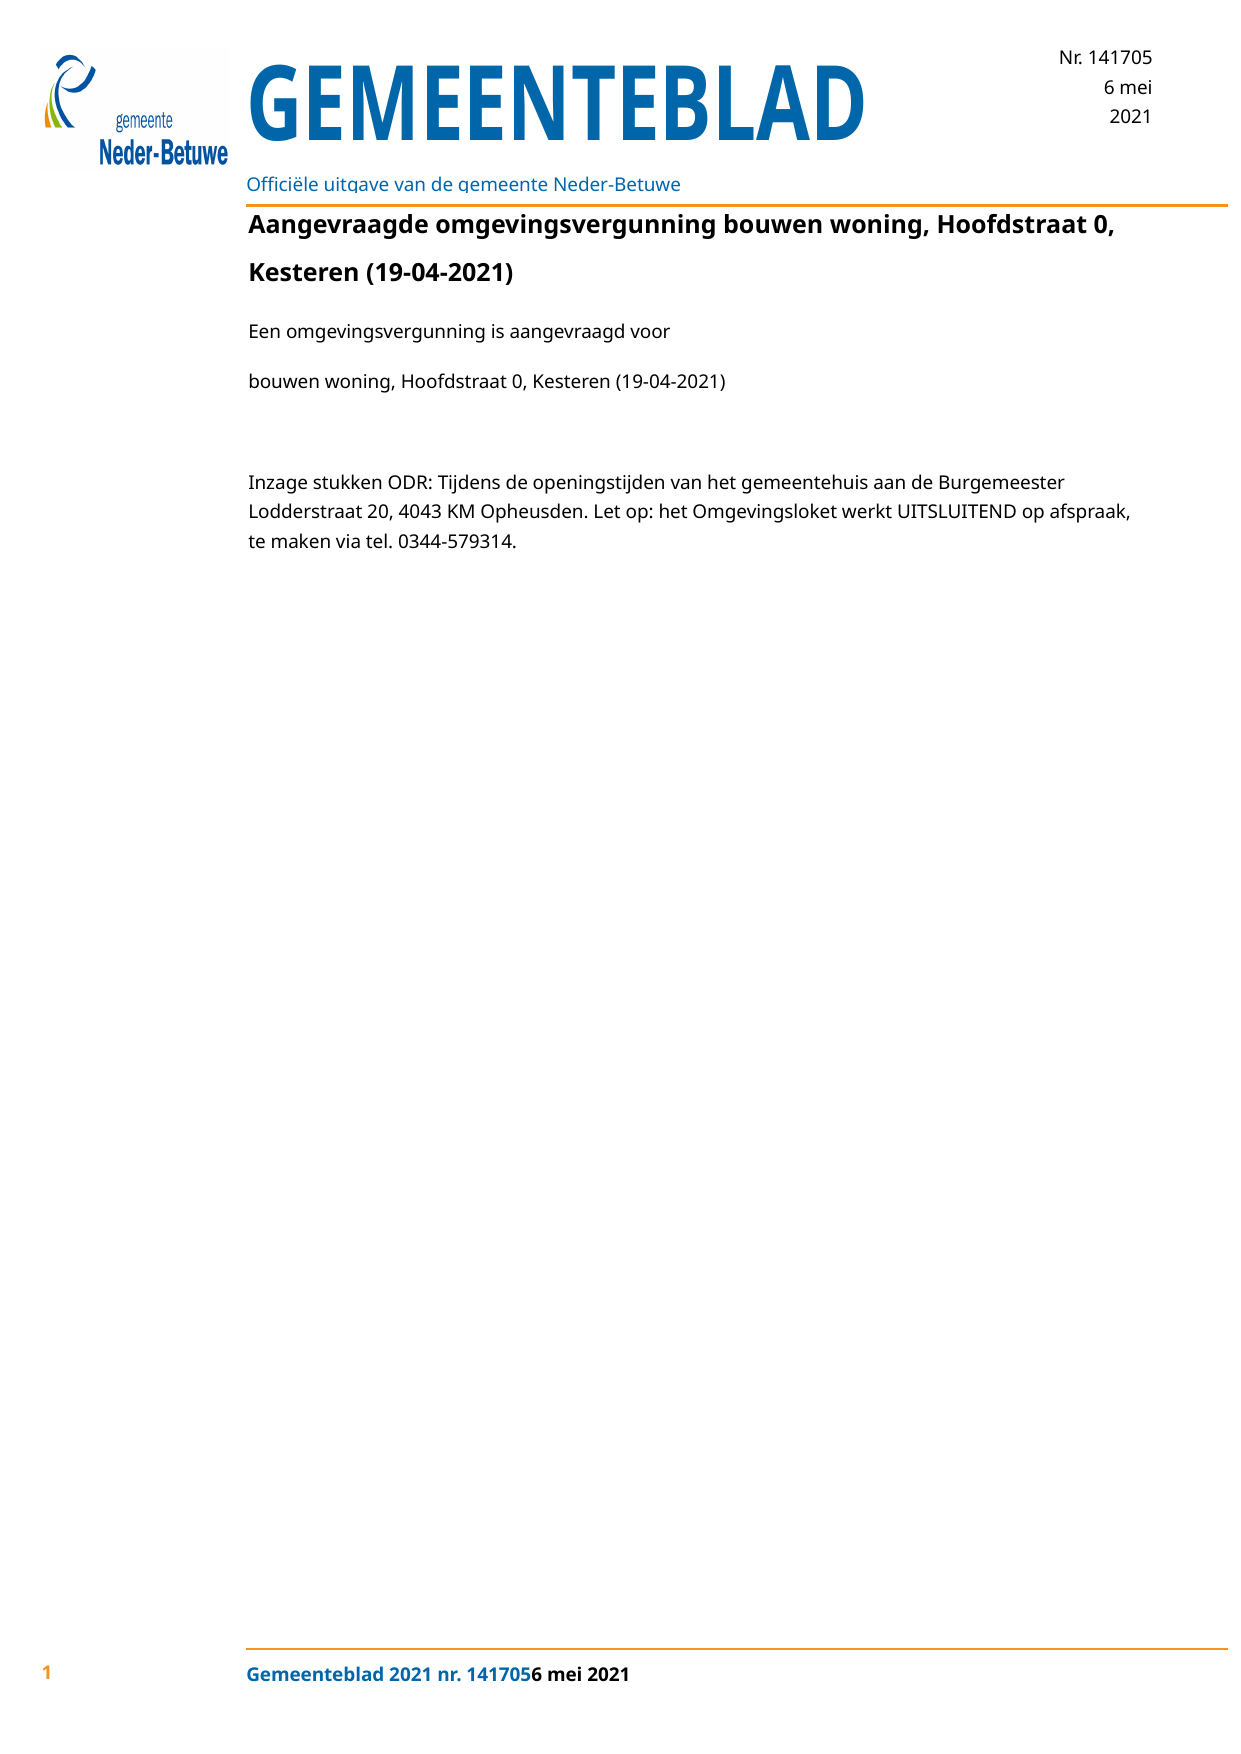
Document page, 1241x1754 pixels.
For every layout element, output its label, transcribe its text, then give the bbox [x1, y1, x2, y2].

text Een omgevingsvergunning is aangevraagd voor [248, 318, 1152, 344]
text bouwen woning, Hoofdstraat 0, Kesteren (19-04-2021) [248, 368, 1152, 394]
text Inzage stukken ODR: Tijdens de openingstijden van het gemeentehuis aan de Burgemeester Lodderstraat 20, 4043 KM Opheusden. Let op: het Omgevingsloket werkt UITSLUITEND op afspraak, te maken via tel. 0344-579314. [248, 469, 1152, 554]
picture [41, 47, 231, 172]
text Aangevraagde omgevingsvergunning bouwen woning, Hoofdstraat 0, Kesteren (19-04-2021) [248, 207, 1152, 288]
